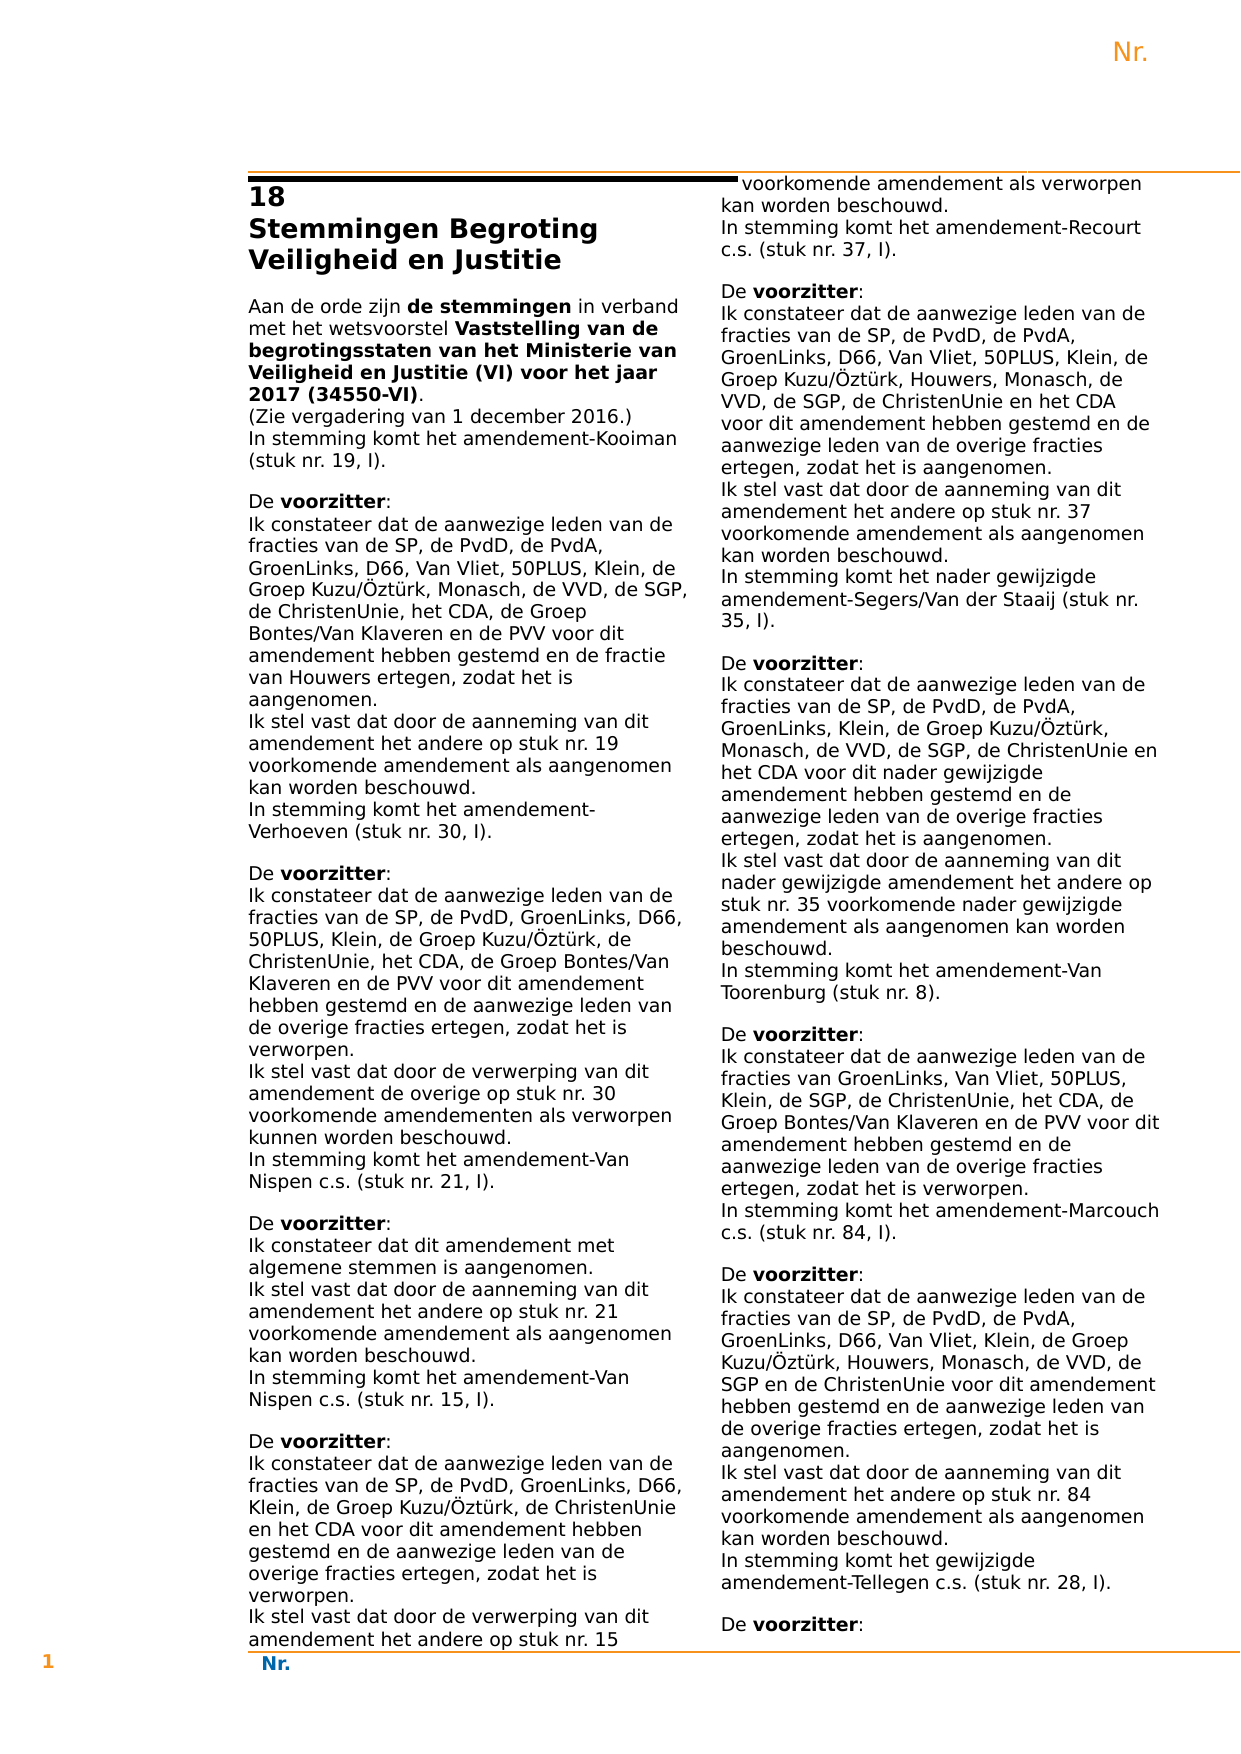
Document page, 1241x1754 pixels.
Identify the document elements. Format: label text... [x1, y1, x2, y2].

text Ik constateer dat de aanwezige leden van de fracties van de SP, de PvdD, de PvdA, GroenLinks, Klein, de Groep Kuzu/Öztürk, Monasch, de VVD, de SGP, de ChristenUnie en het CDA voor dit nader gewijzigde amendement hebben gestemd en de aanwezige leden van de overige fracties ertegen, zodat het is aangenomen. [721, 674, 1163, 850]
text Ik stel vast dat door de aanneming van dit amendement het andere op stuk nr. 19 voorkomende amendement als aangenomen kan worden beschouwd. [248, 711, 691, 799]
text In stemming komt het nader gewijzigde amendement-Segers/Van der Staaij (stuk nr. 35, I). [721, 566, 1163, 632]
text Ik stel vast dat door de aanneming van dit amendement het andere op stuk nr. 84 voorkomende amendement als aangenomen kan worden beschouwd. [721, 1462, 1163, 1549]
text Ik constateer dat de aanwezige leden van de fracties van GroenLinks, Van Vliet, 50PLUS, Klein, de SGP, de ChristenUnie, het CDA, de Groep Bontes/Van Klaveren en de PVV voor dit amendement hebben gestemd en de aanwezige leden van de overige fracties ertegen, zodat het is verworpen. [721, 1046, 1163, 1200]
text Ik stel vast dat door de verwerping van dit amendement de overige op stuk nr. 30 voorkomende amendementen als verworpen kunnen worden beschouwd. [248, 1061, 691, 1149]
text In stemming komt het amendement-Recourt c.s. (stuk nr. 37, I). [721, 217, 1163, 261]
text De voorzitter: [248, 1213, 691, 1235]
text Ik constateer dat dit amendement met algemene stemmen is aangenomen. [248, 1235, 691, 1279]
text In stemming komt het amendement-Van Toorenburg (stuk nr. 8). [721, 960, 1163, 1004]
text In stemming komt het gewijzigde amendement-Tellegen c.s. (stuk nr. 28, I). [721, 1549, 1163, 1593]
text De voorzitter: [248, 1431, 691, 1453]
text Aan de orde zijn de stemmingen in verband met het wetsvoorstel Vaststelling van de begrotingsstaten van het Ministerie van Veiligheid en Justitie (VI) voor het jaar 2017 (34550-VI). [248, 296, 691, 406]
text Ik stel vast dat door de aanneming van dit nader gewijzigde amendement het andere op stuk nr. 35 voorkomende nader gewijzigde amendement als aangenomen kan worden beschouwd. [721, 850, 1163, 960]
text De voorzitter: [721, 652, 1163, 674]
text Ik stel vast dat door de aanneming van dit amendement het andere op stuk nr. 37 voorkomende amendement als aangenomen kan worden beschouwd. [721, 478, 1163, 566]
text De voorzitter: [721, 1264, 1163, 1286]
text Ik stel vast dat door de aanneming van dit amendement het andere op stuk nr. 21 voorkomende amendement als aangenomen kan worden beschouwd. [248, 1279, 691, 1367]
text De voorzitter: [721, 281, 1163, 303]
text De voorzitter: [721, 1613, 1163, 1636]
text Ik constateer dat de aanwezige leden van de fracties van de SP, de PvdD, de PvdA, GroenLinks, D66, Van Vliet, 50PLUS, Klein, de Groep Kuzu/Öztürk, Monasch, de VVD, de SGP, de ChristenUnie, het CDA, de Groep Bontes/Van Klaveren en de PVV voor dit amendement hebben gestemd en de fractie van Houwers ertegen, zodat het is aangenomen. [248, 513, 691, 711]
text In stemming komt het amendement-Verhoeven (stuk nr. 30, I). [248, 799, 691, 843]
text In stemming komt het amendement-Marcouch c.s. (stuk nr. 84, I). [721, 1200, 1163, 1244]
text Ik constateer dat de aanwezige leden van de fracties van de SP, de PvdD, de PvdA, GroenLinks, D66, Van Vliet, Klein, de Groep Kuzu/Öztürk, Houwers, Monasch, de VVD, de SGP en de ChristenUnie voor dit amendement hebben gestemd en de aanwezige leden van de overige fracties ertegen, zodat het is aangenomen. [721, 1286, 1163, 1462]
text De voorzitter: [248, 863, 691, 885]
text Ik constateer dat de aanwezige leden van de fracties van de SP, de PvdD, de PvdA, GroenLinks, D66, Van Vliet, 50PLUS, Klein, de Groep Kuzu/Öztürk, Houwers, Monasch, de VVD, de SGP, de ChristenUnie en het CDA voor dit amendement hebben gestemd en de aanwezige leden van de overige fracties ertegen, zodat het is aangenomen. [721, 303, 1163, 478]
text In stemming komt het amendement-Van Nispen c.s. (stuk nr. 21, I). [248, 1149, 691, 1193]
text Ik stel vast dat door de verwerping van dit amendement het andere op stuk nr. 15 [248, 1606, 691, 1650]
text voorkomende amendement als verworpen kan worden beschouwd. [721, 173, 1163, 217]
title 18 Stemmingen Begroting Veiligheid en Justitie [248, 182, 691, 276]
text In stemming komt het amendement-Kooiman (stuk nr. 19, I). [248, 427, 691, 471]
text De voorzitter: [721, 1024, 1163, 1046]
text In stemming komt het amendement-Van Nispen c.s. (stuk nr. 15, I). [248, 1367, 691, 1411]
text Ik constateer dat de aanwezige leden van de fracties van de SP, de PvdD, GroenLinks, D66, Klein, de Groep Kuzu/Öztürk, de ChristenUnie en het CDA voor dit amendement hebben gestemd en de aanwezige leden van de overige fracties ertegen, zodat het is verworpen. [248, 1453, 691, 1606]
text (Zie vergadering van 1 december 2016.) [248, 406, 691, 427]
text De voorzitter: [248, 491, 691, 513]
text Ik constateer dat de aanwezige leden van de fracties van de SP, de PvdD, GroenLinks, D66, 50PLUS, Klein, de Groep Kuzu/Öztürk, de ChristenUnie, het CDA, de Groep Bontes/Van Klaveren en de PVV voor dit amendement hebben gestemd en de aanwezige leden van de overige fracties ertegen, zodat het is verworpen. [248, 885, 691, 1061]
